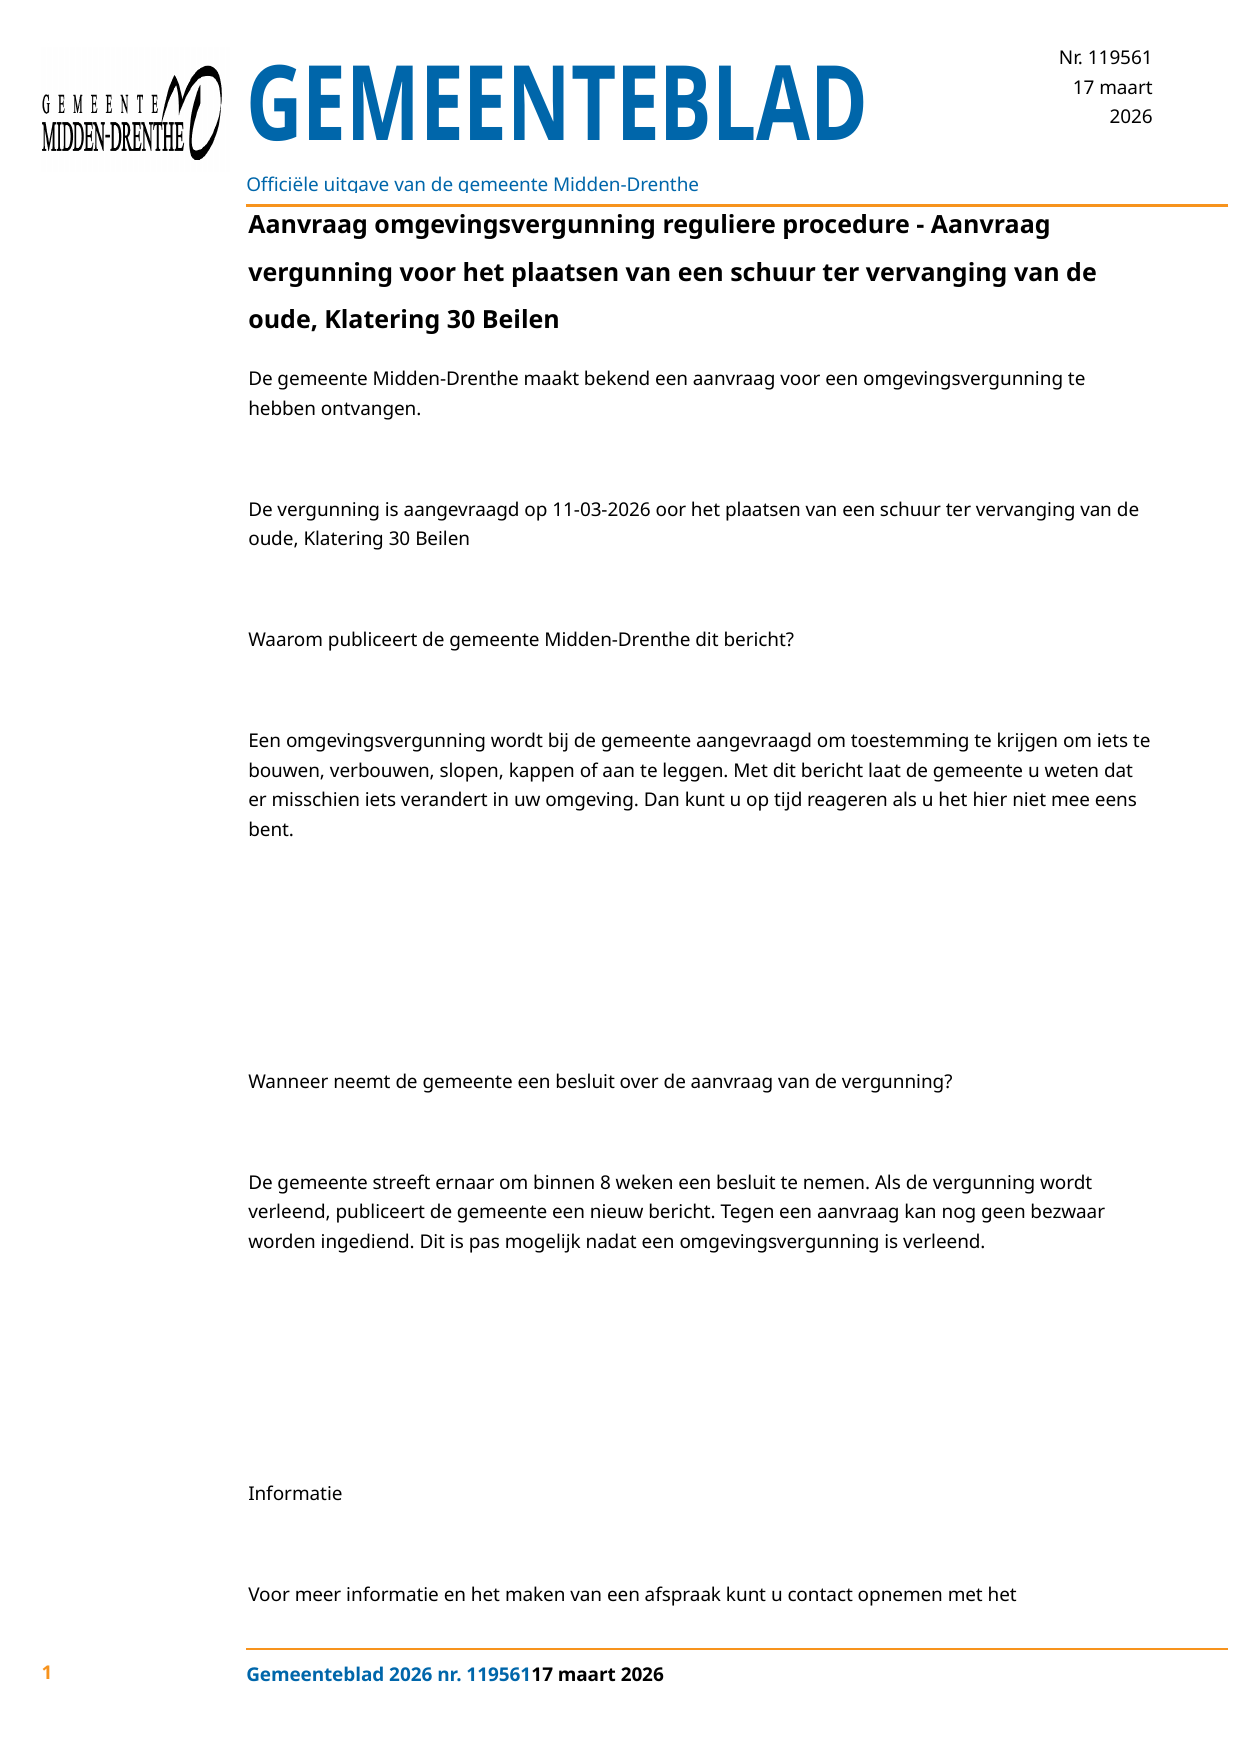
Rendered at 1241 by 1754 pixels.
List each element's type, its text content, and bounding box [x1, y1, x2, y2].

text De gemeente Midden-Drenthe maakt bekend een aanvraag voor een omgevingsvergunning te hebben ontvangen. [248, 366, 1152, 421]
text Een omgevingsvergunning wordt bij de gemeente aangevraagd om toestemming te krijgen om iets te bouwen, verbouwen, slopen, kappen of aan te leggen. Met dit bericht laat de gemeente u weten dat er misschien iets verandert in uw omgeving. Dan kunt u op tijd reageren als u het hier niet mee eens bent. [248, 727, 1152, 842]
text Informatie [248, 1480, 1152, 1506]
picture [41, 47, 231, 172]
text Aanvraag omgevingsvergunning reguliere procedure - Aanvraag vergunning voor het plaatsen van een schuur ter vervanging van de oude, Klatering 30 Beilen [248, 207, 1152, 336]
text Voor meer informatie en het maken van een afspraak kunt u contact opnemen met het [248, 1581, 1152, 1607]
text Wanneer neemt de gemeente een besluit over de aanvraag van de vergunning? [248, 1068, 1152, 1094]
text Waarom publiceert de gemeente Midden-Drenthe dit bericht? [248, 626, 1152, 652]
text De gemeente streeft ernaar om binnen 8 weken een besluit te nemen. Als de vergunning wordt verleend, publiceert de gemeente een nieuw bericht. Tegen een aanvraag kan nog geen bezwaar worden ingediend. Dit is pas mogelijk nadat een omgevingsvergunning is verleend. [248, 1169, 1152, 1254]
text De vergunning is aangevraagd op 11-03-2026 oor het plaatsen van een schuur ter vervanging van de oude, Klatering 30 Beilen [248, 496, 1152, 551]
